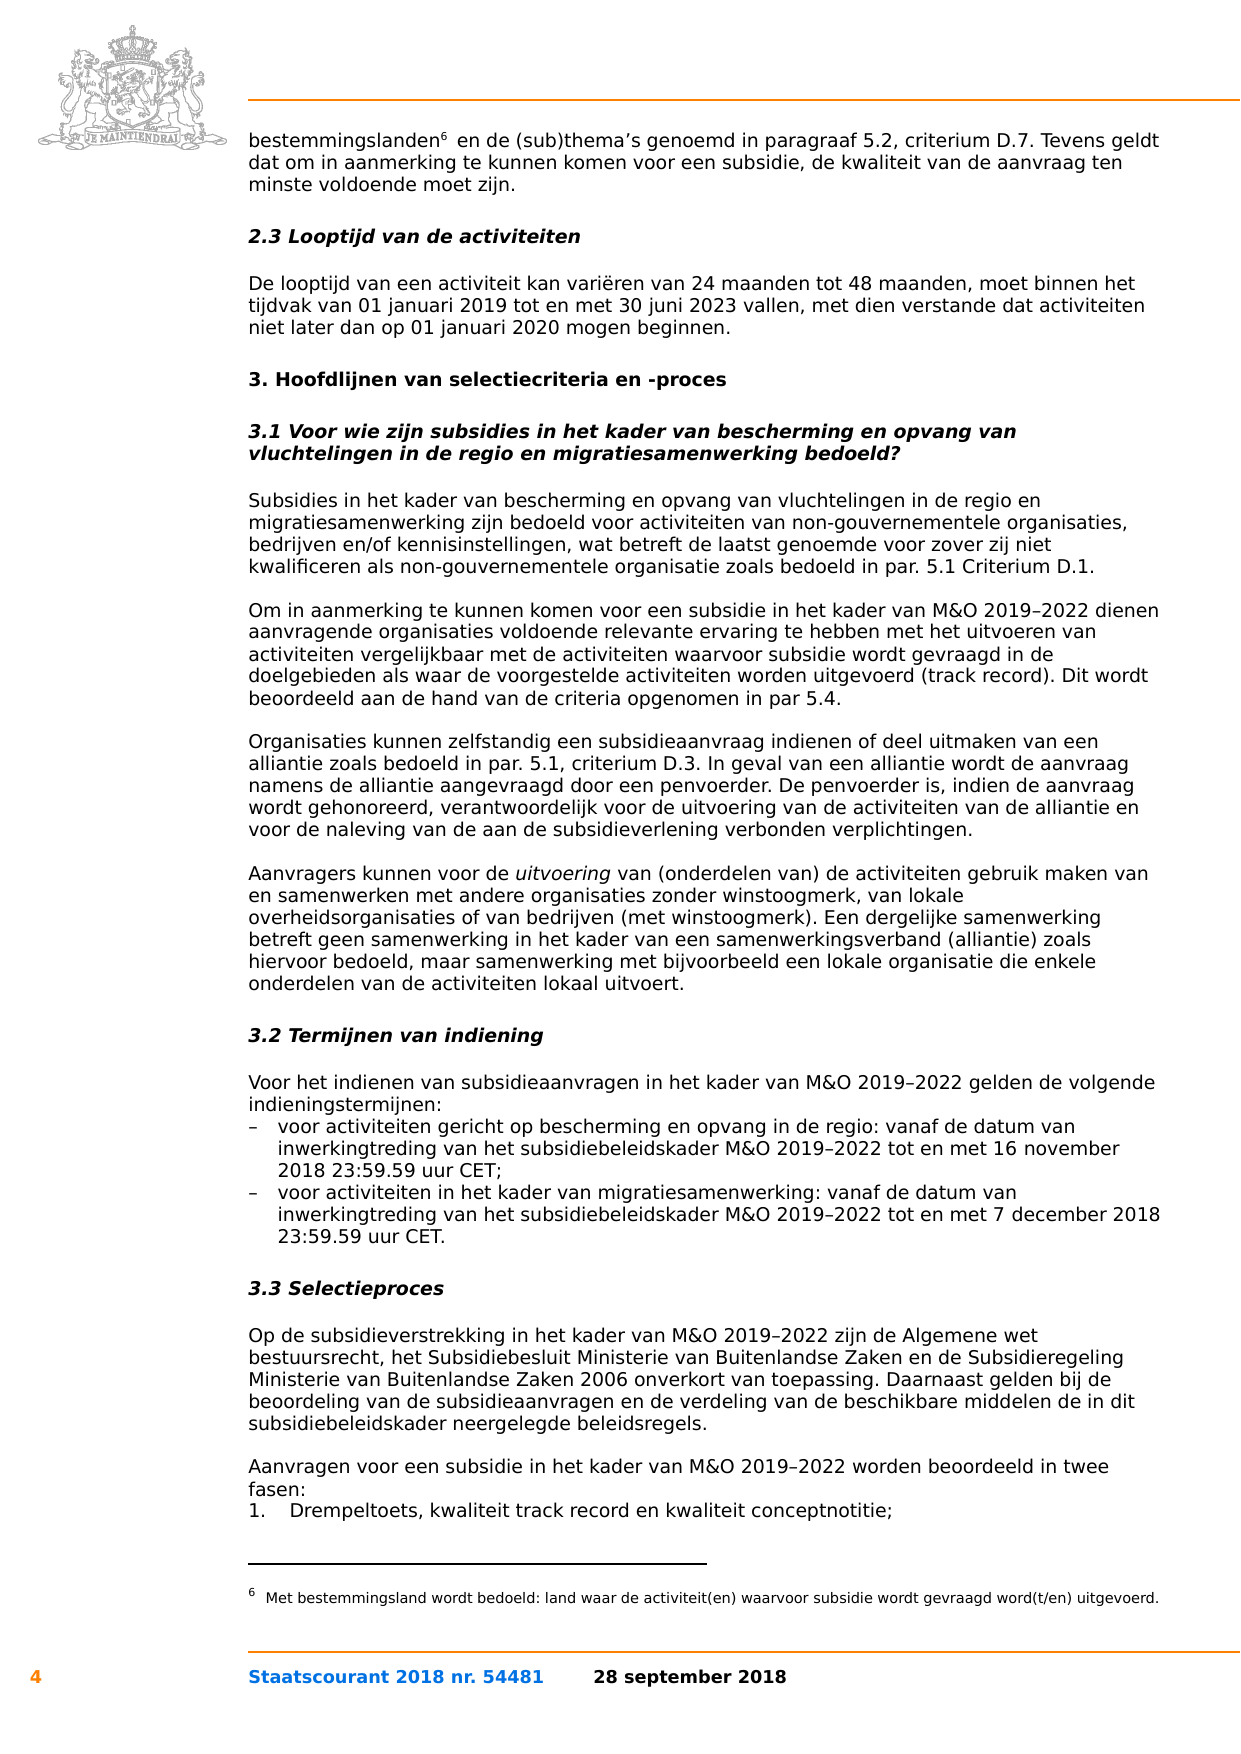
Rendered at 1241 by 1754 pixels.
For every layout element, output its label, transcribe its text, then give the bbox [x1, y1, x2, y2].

text De looptijd van een activiteit kan variëren van 24 maanden tot 48 maanden, moet binnen het tijdvak van 01 januari 2019 tot en met 30 juni 2023 vallen, met dien verstande dat activiteiten niet later dan op 01 januari 2020 mogen beginnen. [248, 273, 1163, 339]
text Aanvragen voor een subsidie in het kader van M&O 2019–2022 worden beoordeeld in twee fasen: [248, 1456, 1163, 1500]
text Op de subsidieverstrekking in het kader van M&O 2019–2022 zijn de Algemene wet bestuursrecht, het Subsidiebesluit Ministerie van Buitenlandse Zaken en de Subsidieregeling Ministerie van Buitenlandse Zaken 2006 onverkort van toepassing. Daarnaast gelden bij de beoordeling van de subsidieaanvragen en de verdeling van de beschikbare middelen de in dit subsidiebeleidskader neergelegde beleidsregels. [248, 1325, 1163, 1434]
text 1. Drempeltoets, kwaliteit track record en kwaliteit conceptnotitie; [248, 1500, 1163, 1522]
subtitle 3. Hoofdlijnen van selectiecriteria en -proces [248, 369, 1163, 391]
text Subsidies in het kader van bescherming en opvang van vluchtelingen in de regio en migratiesamenwerking zijn bedoeld voor activiteiten van non-gouvernementele organisaties, bedrijven en/of kennisinstellingen, wat betreft de laatst genoemde voor zover zij niet kwalificeren als non-gouvernementele organisatie zoals bedoeld in par. 5.1 Criterium D.1. [248, 490, 1163, 578]
text – voor activiteiten in het kader van migratiesamenwerking: vanaf de datum van inwerkingtreding van het subsidiebeleidskader M&O 2019–2022 tot en met 7 december 2018 23:59.59 uur CET. [248, 1182, 1163, 1248]
text – voor activiteiten gericht op bescherming en opvang in de regio: vanaf de datum van inwerkingtreding van het subsidiebeleidskader M&O 2019–2022 tot en met 16 november 2018 23:59.59 uur CET; [248, 1116, 1163, 1182]
text Aanvragers kunnen voor de uitvoering van (onderdelen van) de activiteiten gebruik maken van en samenwerken met andere organisaties zonder winstoogmerk, van lokale overheidsorganisaties of van bedrijven (met winstoogmerk). Een dergelijke samenwerking betreft geen samenwerking in het kader van een samenwerkingsverband (alliantie) zoals hiervoor bedoeld, maar samenwerking met bijvoorbeeld een lokale organisatie die enkele onderdelen van de activiteiten lokaal uitvoert. [248, 863, 1163, 995]
picture [38, 25, 227, 150]
text bestemmingslanden en de (sub)thema’s genoemd in paragraaf 5.2, criterium D.7. Tevens geldt dat om in aanmerking te kunnen komen voor een subsidie, de kwaliteit van de aanvraag ten minste voldoende moet zijn. [248, 130, 1163, 196]
text Met bestemmingsland wordt bedoeld: land waar de activiteit(en) waarvoor subsidie wordt gevraagd word(t/en) uitgevoerd. [248, 1586, 1163, 1608]
text Organisaties kunnen zelfstandig een subsidieaanvraag indienen of deel uitmaken van een alliantie zoals bedoeld in par. 5.1, criterium D.3. In geval van een alliantie wordt de aanvraag namens de alliantie aangevraagd door een penvoerder. De penvoerder is, indien de aanvraag wordt gehonoreerd, verantwoordelijk voor de uitvoering van de activiteiten van de alliantie en voor de naleving van de aan de subsidieverlening verbonden verplichtingen. [248, 731, 1163, 841]
subtitle 3.3 Selectieproces [248, 1278, 1163, 1300]
subtitle 3.1 Voor wie zijn subsidies in het kader van bescherming en opvang van vluchtelingen in de regio en migratiesamenwerking bedoeld? [248, 421, 1163, 465]
text Om in aanmerking te kunnen komen voor een subsidie in het kader van M&O 2019–2022 dienen aanvragende organisaties voldoende relevante ervaring te hebben met het uitvoeren van activiteiten vergelijkbaar met de activiteiten waarvoor subsidie wordt gevraagd in de doelgebieden als waar de voorgestelde activiteiten worden uitgevoerd (track record). Dit wordt beoordeeld aan de hand van de criteria opgenomen in par 5.4. [248, 599, 1163, 709]
text Voor het indienen van subsidieaanvragen in het kader van M&O 2019–2022 gelden de volgende indieningstermijnen: [248, 1072, 1163, 1116]
subtitle 3.2 Termijnen van indiening [248, 1025, 1163, 1047]
subtitle 2.3 Looptijd van de activiteiten [248, 226, 1163, 248]
